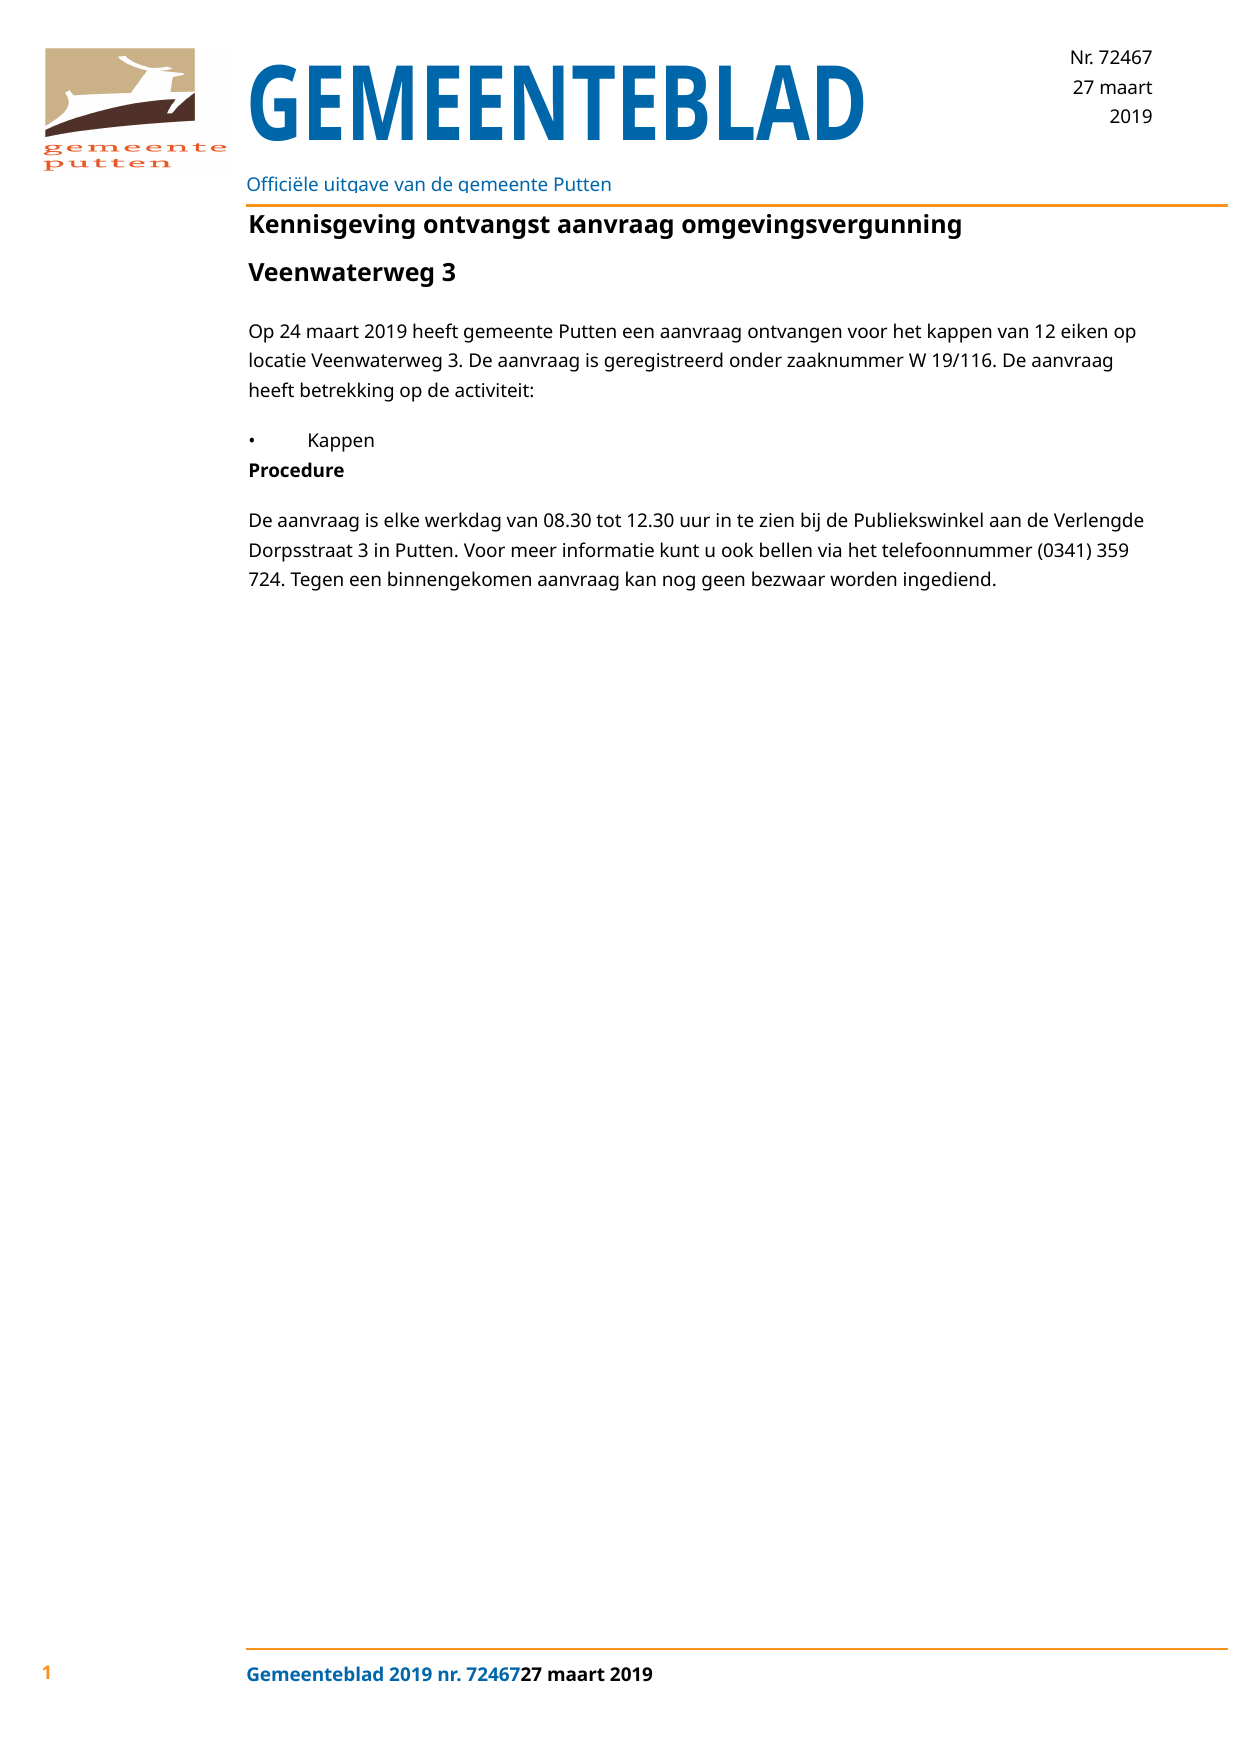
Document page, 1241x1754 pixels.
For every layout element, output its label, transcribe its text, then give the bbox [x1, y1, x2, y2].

text Procedure [248, 457, 1152, 483]
list Kappen [248, 427, 1152, 453]
text Op 24 maart 2019 heeft gemeente Putten een aanvraag ontvangen voor het kappen van 12 eiken op locatie Veenwaterweg 3. De aanvraag is geregistreerd onder zaaknummer W 19/116. De aanvraag heeft betrekking op de activiteit: [248, 318, 1152, 403]
picture [41, 47, 231, 172]
text De aanvraag is elke werkdag van 08.30 tot 12.30 uur in te zien bij de Publiekswinkel aan de Verlengde Dorpsstraat 3 in Putten. Voor meer informatie kunt u ook bellen via het telefoonnummer (0341) 359 724. Tegen een binnengekomen aanvraag kan nog geen bezwaar worden ingediend. [248, 507, 1152, 592]
text Kennisgeving ontvangst aanvraag omgevingsvergunning Veenwaterweg 3 [248, 207, 1152, 288]
